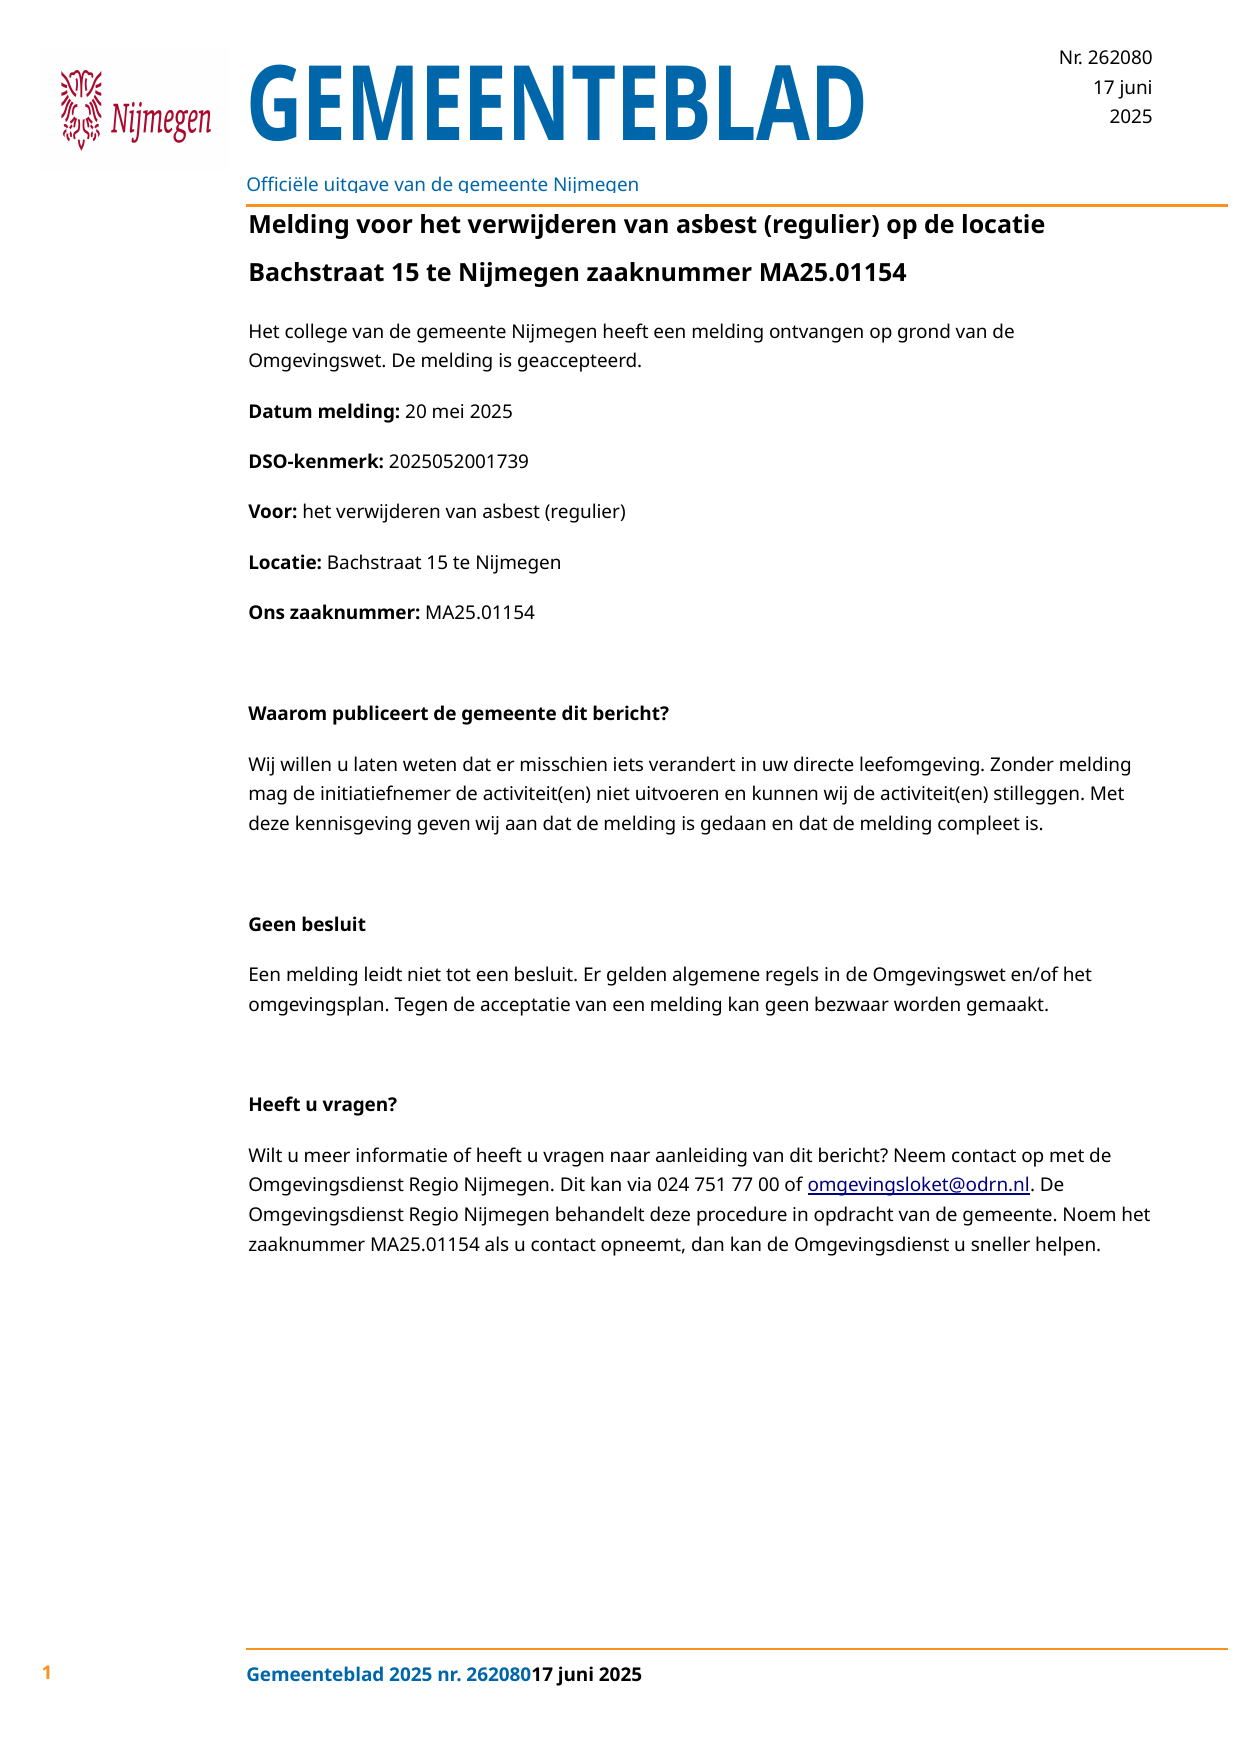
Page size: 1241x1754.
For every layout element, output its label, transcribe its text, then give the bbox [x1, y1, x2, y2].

text Locatie: Bachstraat 15 te Nijmegen [248, 549, 1152, 575]
text Wilt u meer informatie of heeft u vragen naar aanleiding van dit bericht? Neem contact op met de Omgevingsdienst Regio Nijmegen. Dit kan via 024 751 77 00 of omgevingsloket@odrn.nl. De Omgevingsdienst Regio Nijmegen behandelt deze procedure in opdracht van de gemeente. Noem het zaaknummer MA25.01154 als u contact opneemt, dan kan de Omgevingsdienst u sneller helpen. [248, 1142, 1152, 1257]
text Een melding leidt niet tot een besluit. Er gelden algemene regels in de Omgevingswet en/of het omgevingsplan. Tegen de acceptatie van een melding kan geen bezwaar worden gemaakt. [248, 961, 1152, 1017]
text Ons zaaknummer: MA25.01154 [248, 599, 1152, 625]
text Voor: het verwijderen van asbest (regulier) [248, 499, 1152, 524]
picture [41, 47, 231, 172]
text Datum melding: 20 mei 2025 [248, 398, 1152, 424]
text Waarom publiceert de gemeente dit bericht? [248, 700, 1152, 726]
text DSO-kenmerk: 2025052001739 [248, 448, 1152, 474]
text Geen besluit [248, 911, 1152, 937]
text Heeft u vragen? [248, 1092, 1152, 1117]
text Melding voor het verwijderen van asbest (regulier) op de locatie Bachstraat 15 te Nijmegen zaaknummer MA25.01154 [248, 207, 1152, 288]
text Wij willen u laten weten dat er misschien iets verandert in uw directe leefomgeving. Zonder melding mag de initiatiefnemer de activiteit(en) niet uitvoeren en kunnen wij de activiteit(en) stilleggen. Met deze kennisgeving geven wij aan dat de melding is gedaan en dat de melding compleet is. [248, 751, 1152, 836]
text Het college van de gemeente Nijmegen heeft een melding ontvangen op grond van de Omgevingswet. De melding is geaccepteerd. [248, 318, 1152, 373]
